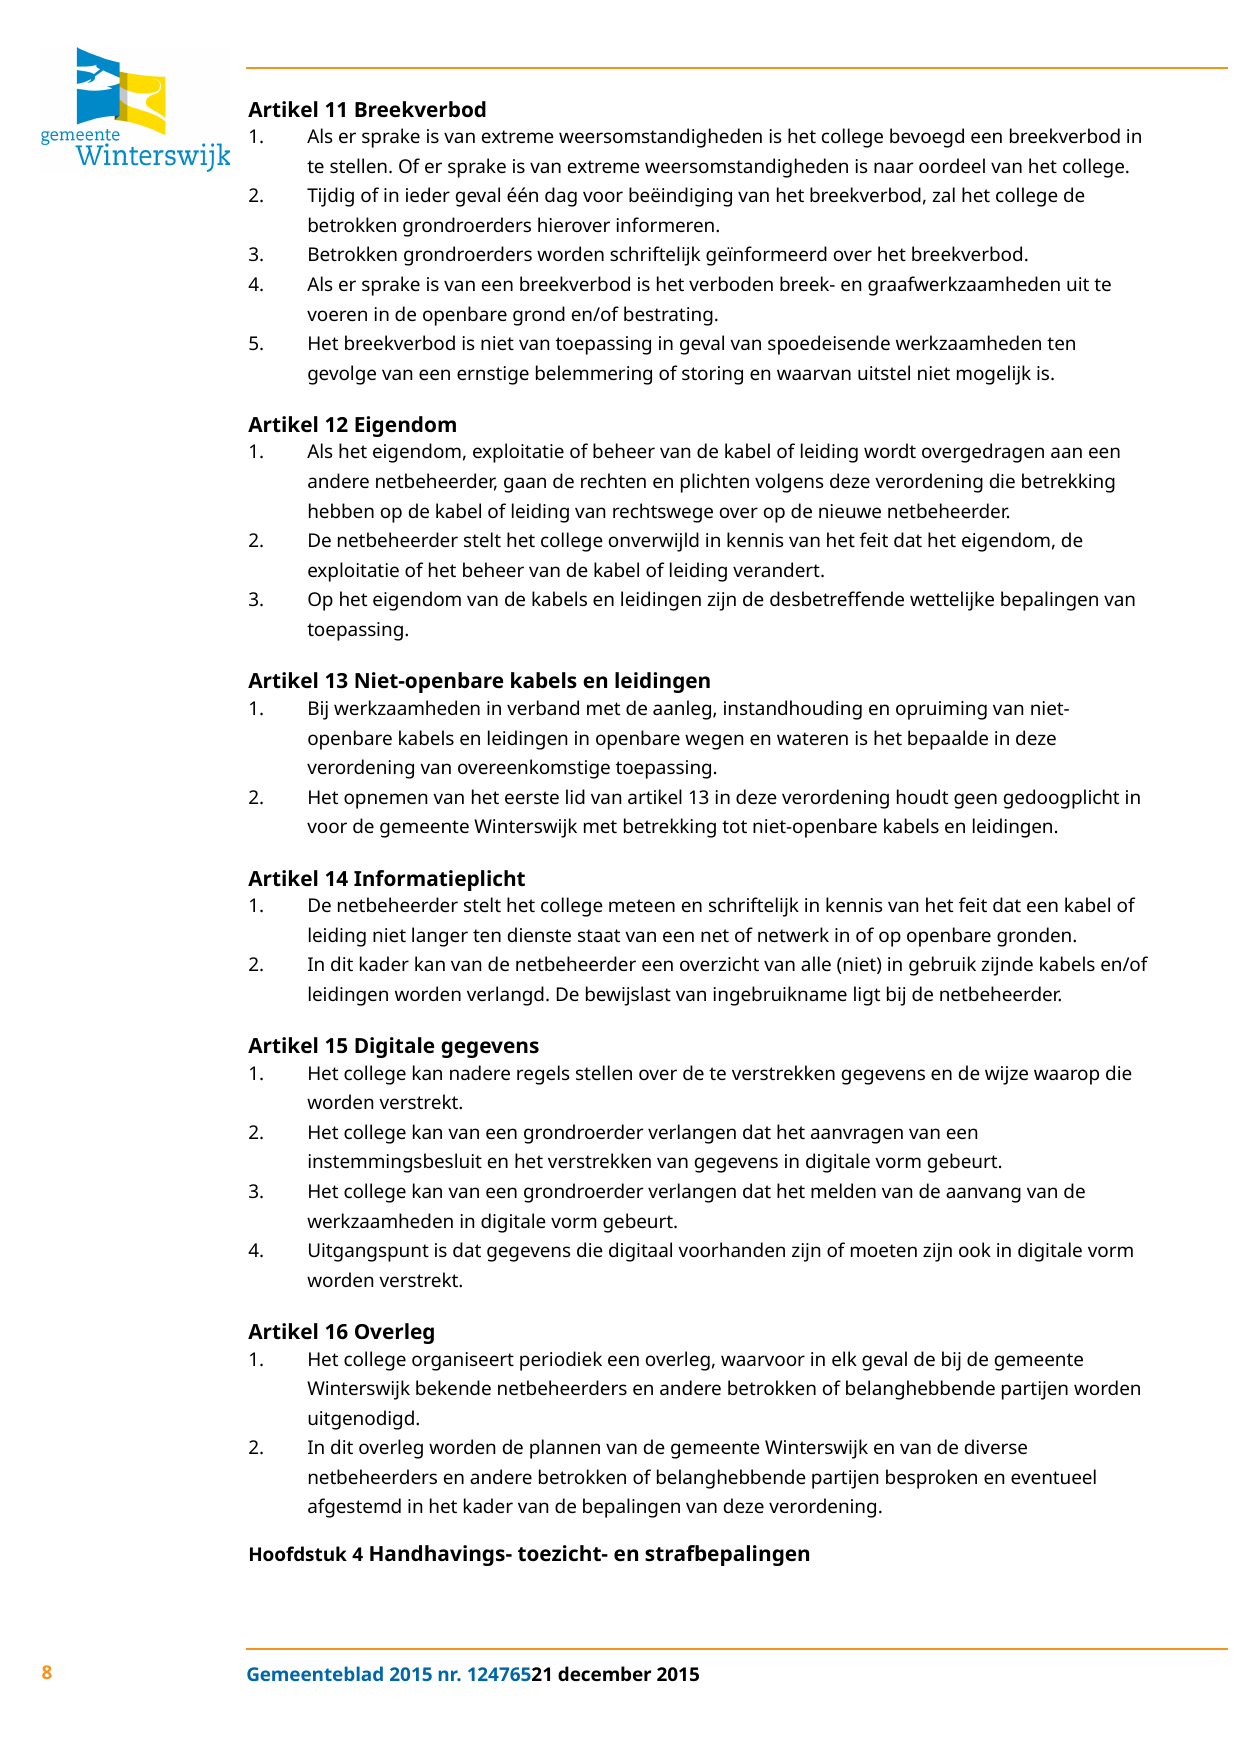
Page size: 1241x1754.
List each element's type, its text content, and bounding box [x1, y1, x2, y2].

list Uitgangspunt is dat gegevens die digitaal voorhanden zijn of moeten zijn ook in digitale vorm worden verstrekt. [248, 1237, 1152, 1293]
text Hoofdstuk 4 Handhavings- toezicht- en strafbepalingen [248, 1539, 1152, 1568]
list Het college kan nadere regels stellen over de te verstrekken gegevens en de wijze waarop die worden verstrekt. [248, 1060, 1152, 1115]
text Artikel 14 Informatieplicht [248, 864, 1152, 892]
list Het college organiseert periodiek een overleg, waarvoor in elk geval de bij de gemeente Winterswijk bekende netbeheerders en andere betrokken of belanghebbende partijen worden uitgenodigd. [248, 1346, 1152, 1431]
list Op het eigendom van de kabels en leidingen zijn de desbetreffende wettelijke bepalingen van toepassing. [248, 587, 1152, 642]
picture [225, 153, 231, 162]
text Artikel 12 Eigendom [248, 410, 1152, 439]
list Het college kan van een grondroerder verlangen dat het aanvragen van een instemmingsbesluit en het verstrekken van gegevens in digitale vorm gebeurt. [248, 1119, 1152, 1174]
text Artikel 16 Overleg [248, 1317, 1152, 1346]
list In dit overleg worden de plannen van de gemeente Winterswijk en van de diverse netbeheerders en andere betrokken of belanghebbende partijen besproken en eventueel afgestemd in het kader van de bepalingen van deze verordening. [248, 1434, 1152, 1519]
list Als het eigendom, exploitatie of beheer van de kabel of leiding wordt overgedragen aan een andere netbeheerder, gaan de rechten en plichten volgens deze verordening die betrekking hebben op de kabel of leiding van rechtswege over op de nieuwe netbeheerder. [248, 439, 1152, 524]
text Artikel 11 Breekverbod [248, 95, 1152, 123]
list In dit kader kan van de netbeheerder een overzicht van alle (niet) in gebruik zijnde kabels en/of leidingen worden verlangd. De bewijslast van ingebruikname ligt bij de netbeheerder. [248, 951, 1152, 1007]
list De netbeheerder stelt het college meteen en schriftelijk in kennis van het feit dat een kabel of leiding niet langer ten dienste staat van een net of netwerk in of op openbare gronden. [248, 892, 1152, 948]
list Het college kan van een grondroerder verlangen dat het melden van de aanvang van de werkzaamheden in digitale vorm gebeurt. [248, 1178, 1152, 1233]
list Bij werkzaamheden in verband met de aanleg, instandhouding en opruiming van niet-openbare kabels en leidingen in openbare wegen en wateren is het bepaalde in deze verordening van overeenkomstige toepassing. [248, 695, 1152, 780]
text Artikel 13 Niet-openbare kabels en leidingen [248, 667, 1152, 695]
list Als er sprake is van extreme weersomstandigheden is het college bevoegd een breekverbod in te stellen. Of er sprake is van extreme weersomstandigheden is naar oordeel van het college. [248, 123, 1152, 178]
list Betrokken grondroerders worden schriftelijk geïnformeerd over het breekverbod. [248, 242, 1152, 267]
list De netbeheerder stelt het college onverwijld in kennis van het feit dat het eigendom, de exploitatie of het beheer van de kabel of leiding verandert. [248, 527, 1152, 583]
text Artikel 15 Digitale gegevens [248, 1031, 1152, 1060]
list Als er sprake is van een breekverbod is het verboden breek- en graafwerkzaamheden uit te voeren in de openbare grond en/of bestrating. [248, 271, 1152, 326]
list Het breekverbod is niet van toepassing in geval van spoedeisende werkzaamheden ten gevolge van een ernstige belemmering of storing en waarvan uitstel niet mogelijk is. [248, 330, 1152, 386]
list Tijdig of in ieder geval één dag voor beëindiging van het breekverbod, zal het college de betrokken grondroerders hierover informeren. [248, 182, 1152, 238]
picture [41, 47, 231, 172]
list Het opnemen van het eerste lid van artikel 13 in deze verordening houdt geen gedoogplicht in voor de gemeente Winterswijk met betrekking tot niet-openbare kabels en leidingen. [248, 784, 1152, 839]
